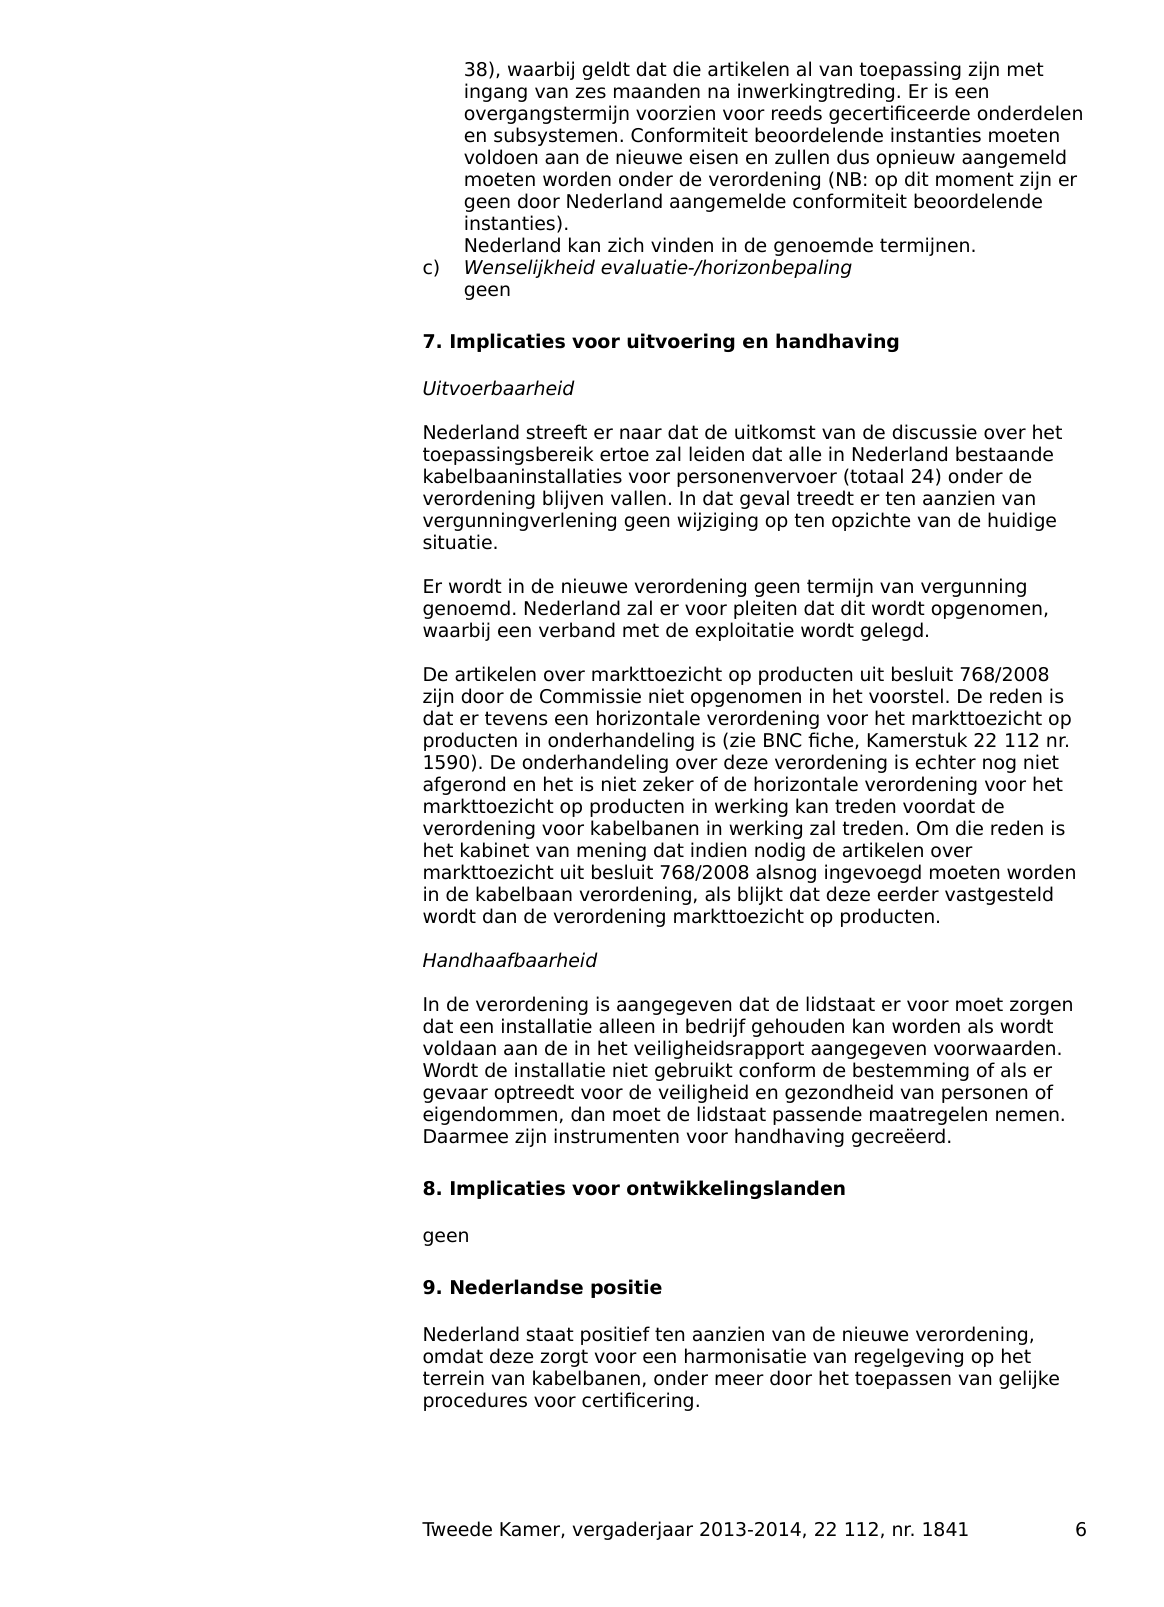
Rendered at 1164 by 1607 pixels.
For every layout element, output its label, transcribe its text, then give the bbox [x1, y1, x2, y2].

text De artikelen over markttoezicht op producten uit besluit 768/2008 zijn door de Commissie niet opgenomen in het voorstel. De reden is dat er tevens een horizontale verordening voor het markttoezicht op producten in onderhandeling is (zie BNC fiche, Kamerstuk 22 112 nr. 1590). De onderhandeling over deze verordening is echter nog niet afgerond en het is niet zeker of de horizontale verordening voor het markttoezicht op producten in werking kan treden voordat de verordening voor kabelbanen in werking zal treden. Om die reden is het kabinet van mening dat indien nodig de artikelen over markttoezicht uit besluit 768/2008 alsnog ingevoegd moeten worden in de kabelbaan verordening, als blijkt dat deze eerder vastgesteld wordt dan de verordening markttoezicht op producten. [422, 664, 1087, 928]
text Nederland staat positief ten aanzien van de nieuwe verordening, omdat deze zorgt voor een harmonisatie van regelgeving op het terrein van kabelbanen, onder meer door het toepassen van gelijke procedures voor certificering. [422, 1324, 1087, 1412]
text 38), waarbij geldt dat die artikelen al van toepassing zijn met ingang van zes maanden na inwerkingtreding. Er is een overgangstermijn voorzien voor reeds gecertificeerde onderdelen en subsystemen. Conformiteit beoordelende instanties moeten voldoen aan de nieuwe eisen en zullen dus opnieuw aangemeld moeten worden onder de verordening (NB: op dit moment zijn er geen door Nederland aangemelde conformiteit beoordelende instanties). [464, 59, 1087, 235]
text Er wordt in de nieuwe verordening geen termijn van vergunning genoemd. Nederland zal er voor pleiten dat dit wordt opgenomen, waarbij een verband met de exploitatie wordt gelegd. [422, 576, 1087, 642]
subtitle 8. Implicaties voor ontwikkelingslanden [422, 1178, 1087, 1200]
subtitle Uitvoerbaarheid [422, 378, 1087, 400]
subtitle 7. Implicaties voor uitvoering en handhaving [422, 331, 1087, 353]
text Daarmee zijn instrumenten voor handhaving gecreëerd. [422, 1126, 1087, 1148]
subtitle 9. Nederlandse positie [422, 1277, 1087, 1299]
text c) Wenselijkheid evaluatie-/horizonbepaling [422, 257, 1087, 279]
text Nederland kan zich vinden in de genoemde termijnen. [464, 235, 1087, 257]
text Nederland streeft er naar dat de uitkomst van de discussie over het toepassingsbereik ertoe zal leiden dat alle in Nederland bestaande kabelbaaninstallaties voor personenvervoer (totaal 24) onder de verordening blijven vallen. In dat geval treedt er ten aanzien van vergunningverlening geen wijziging op ten opzichte van de huidige situatie. [422, 422, 1087, 554]
subtitle Handhaafbaarheid [422, 950, 1087, 972]
text In de verordening is aangegeven dat de lidstaat er voor moet zorgen dat een installatie alleen in bedrijf gehouden kan worden als wordt voldaan aan de in het veiligheidsrapport aangegeven voorwaarden. Wordt de installatie niet gebruikt conform de bestemming of als er gevaar optreedt voor de veiligheid en gezondheid van personen of eigendommen, dan moet de lidstaat passende maatregelen nemen. [422, 994, 1087, 1126]
text geen [422, 1225, 1087, 1247]
text geen [464, 279, 1087, 301]
